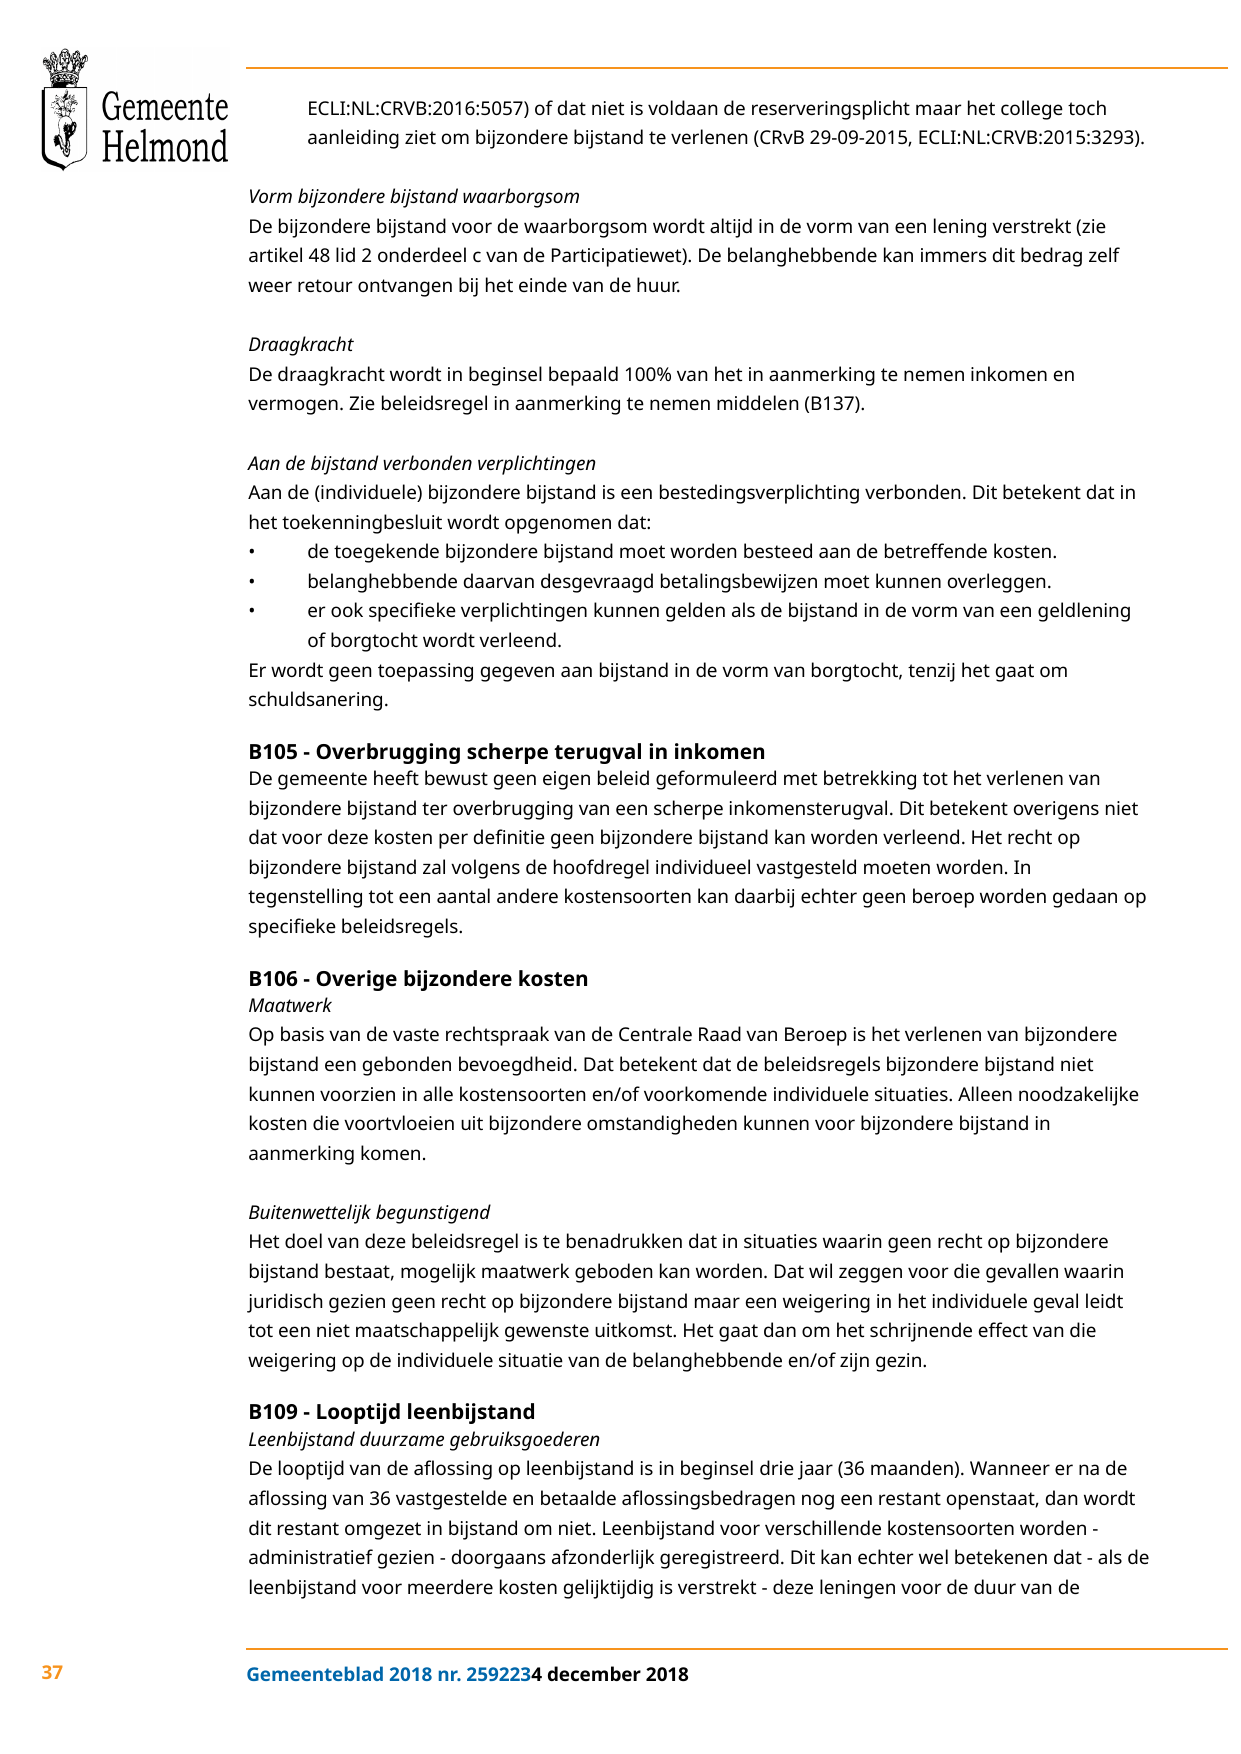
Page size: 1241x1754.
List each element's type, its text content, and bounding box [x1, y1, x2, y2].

text De gemeente heeft bewust geen eigen beleid geformuleerd met betrekking tot het verlenen van bijzondere bijstand ter overbrugging van een scherpe inkomensterugval. Dit betekent overigens niet dat voor deze kosten per definitie geen bijzondere bijstand kan worden verleend. Het recht op bijzondere bijstand zal volgens de hoofdregel individueel vastgesteld moeten worden. In tegenstelling tot een aantal andere kostensoorten kan daarbij echter geen beroep worden gedaan op specifieke beleidsregels. [248, 765, 1152, 939]
text Op basis van de vaste rechtspraak van de Centrale Raad van Beroep is het verlenen van bijzondere bijstand een gebonden bevoegdheid. Dat betekent dat de beleidsregels bijzondere bijstand niet kunnen voorzien in alle kostensoorten en/of voorkomende individuele situaties. Alleen noodzakelijke kosten die voortvloeien uit bijzondere omstandigheden kunnen voor bijzondere bijstand in aanmerking komen. [248, 1022, 1152, 1166]
text Er wordt geen toepassing gegeven aan bijstand in de vorm van borgtocht, tenzij het gaat om schuldsanering. [248, 657, 1152, 712]
list belanghebbende daarvan desgevraagd betalingsbewijzen moet kunnen overleggen. [248, 568, 1152, 594]
text Maatwerk [248, 992, 1152, 1018]
text B106 - Overige bijzondere kosten [248, 964, 1152, 992]
text Buitenwettelijk begunstigend [248, 1199, 1152, 1225]
text De draagkracht wordt in beginsel bepaald 100% van het in aanmerking te nemen inkomen en vermogen. Zie beleidsregel in aanmerking te nemen middelen (B137). [248, 361, 1152, 416]
picture [41, 47, 231, 172]
text Leenbijstand duurzame gebruiksgoederen [248, 1426, 1152, 1452]
text Aan de bijstand verbonden verplichtingen [248, 450, 1152, 476]
list er ook specifieke verplichtingen kunnen gelden als de bijstand in de vorm van een geldlening of borgtocht wordt verleend. [248, 598, 1152, 653]
list ECLI:NL:CRVB:2016:5057) of dat niet is voldaan de reserveringsplicht maar het college toch aanleiding ziet om bijzondere bijstand te verlenen (CRvB 29-09-2015, ECLI:NL:CRVB:2015:3293). [248, 95, 1152, 150]
text B109 - Looptijd leenbijstand [248, 1397, 1152, 1426]
text Aan de (individuele) bijzondere bijstand is een bestedingsverplichting verbonden. Dit betekent dat in het toekenningbesluit wordt opgenomen dat: [248, 479, 1152, 535]
text Vorm bijzondere bijstand waarborgsom [248, 183, 1152, 209]
text De bijzondere bijstand voor de waarborgsom wordt altijd in de vorm van een lening verstrekt (zie artikel 48 lid 2 onderdeel c van de Participatiewet). De belanghebbende kan immers dit bedrag zelf weer retour ontvangen bij het einde van de huur. [248, 213, 1152, 298]
text Het doel van deze beleidsregel is te benadrukken dat in situaties waarin geen recht op bijzondere bijstand bestaat, mogelijk maatwerk geboden kan worden. Dat wil zeggen voor die gevallen waarin juridisch gezien geen recht op bijzondere bijstand maar een weigering in het individuele geval leidt tot een niet maatschappelijk gewenste uitkomst. Het gaat dan om het schrijnende effect van die weigering op de individuele situatie van de belanghebbende en/of zijn gezin. [248, 1229, 1152, 1373]
list de toegekende bijzondere bijstand moet worden besteed aan de betreffende kosten. [248, 538, 1152, 564]
text Draagkracht [248, 331, 1152, 357]
text B105 - Overbrugging scherpe terugval in inkomen [248, 737, 1152, 765]
text De looptijd van de aflossing op leenbijstand is in beginsel drie jaar (36 maanden). Wanneer er na de aflossing van 36 vastgestelde en betaalde aflossingsbedragen nog een restant openstaat, dan wordt dit restant omgezet in bijstand om niet. Leenbijstand voor verschillende kostensoorten worden - administratief gezien - doorgaans afzonderlijk geregistreerd. Dit kan echter wel betekenen dat - als de leenbijstand voor meerdere kosten gelijktijdig is verstrekt - deze leningen voor de duur van de [248, 1456, 1152, 1599]
